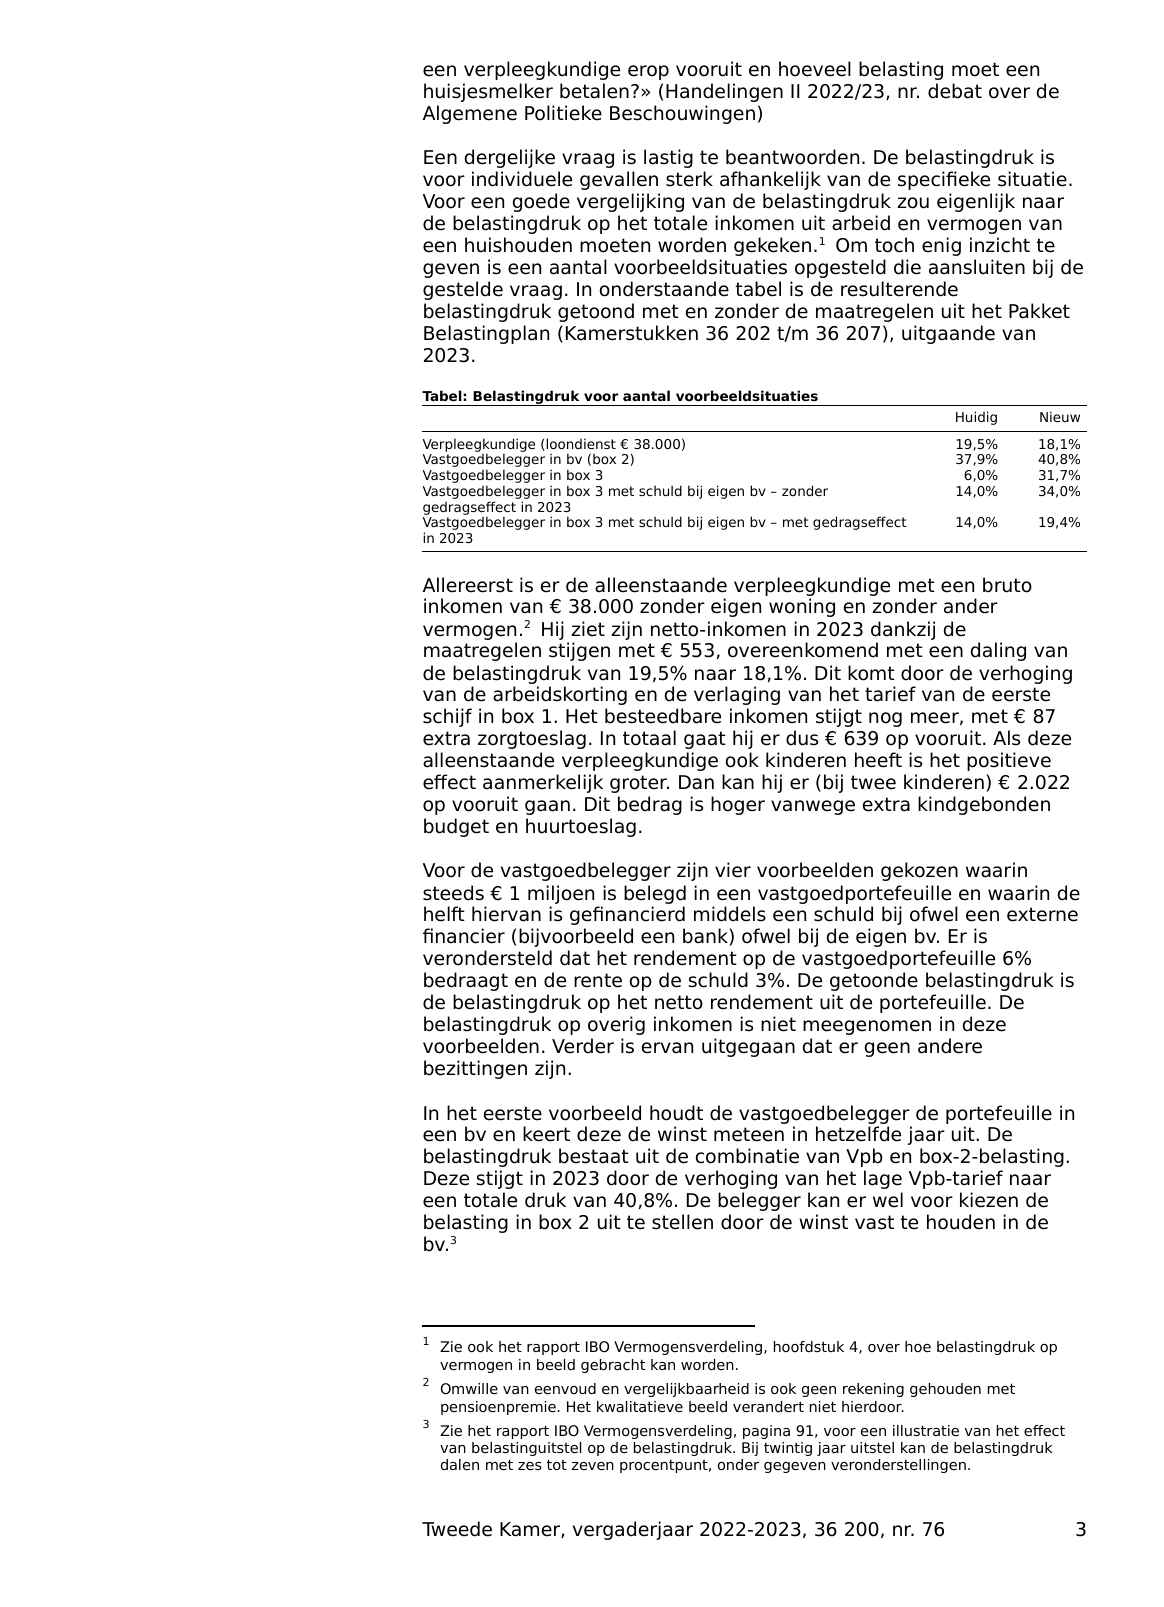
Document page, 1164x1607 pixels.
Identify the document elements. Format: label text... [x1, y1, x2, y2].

text Een dergelijke vraag is lastig te beantwoorden. De belastingdruk is voor individuele gevallen sterk afhankelijk van de specifieke situatie. Voor een goede vergelijking van de belastingdruk zou eigenlijk naar de belastingdruk op het totale inkomen uit arbeid en vermogen van een huishouden moeten worden gekeken. Om toch enig inzicht te geven is een aantal voorbeeldsituaties opgesteld die aansluiten bij de gestelde vraag. In onderstaande tabel is de resulterende belastingdruk getoond met en zonder de maatregelen uit het Pakket Belastingplan (Kamerstukken 36 202 t/m 36 207), uitgaande van 2023. [422, 147, 1087, 367]
table_cell Vastgoedbelegger in box 3 met schuld bij eigen bv – zonder gedragseffect in 2023 [422, 484, 915, 515]
text Zie ook het rapport IBO Vermogensverdeling, hoofdstuk 4, over hoe belastingdruk op vermogen in beeld gebracht kan worden. [422, 1335, 1087, 1374]
table_cell 14,0% [915, 484, 1004, 515]
table_cell Vastgoedbelegger in bv (box 2) [422, 452, 915, 468]
table_cell [422, 406, 915, 431]
text Voor de vastgoedbelegger zijn vier voorbeelden gekozen waarin steeds € 1 miljoen is belegd in een vastgoedportefeuille en waarin de helft hiervan is gefinancierd middels een schuld bij ofwel een externe financier (bijvoorbeeld een bank) ofwel bij de eigen bv. Er is verondersteld dat het rendement op de vastgoedportefeuille 6% bedraagt en de rente op de schuld 3%. De getoonde belastingdruk is de belastingdruk op het netto rendement uit de portefeuille. De belastingdruk op overig inkomen is niet meegenomen in deze voorbeelden. Verder is ervan uitgegaan dat er geen andere bezittingen zijn. [422, 860, 1087, 1080]
table_cell 19,5% [915, 432, 1004, 452]
text Allereerst is er de alleenstaande verpleegkundige met een bruto inkomen van € 38.000 zonder eigen woning en zonder ander vermogen. Hij ziet zijn netto-inkomen in 2023 dankzij de maatregelen stijgen met € 553, overeenkomend met een daling van de belastingdruk van 19,5% naar 18,1%. Dit komt door de verhoging van de arbeidskorting en de verlaging van het tarief van de eerste schijf in box 1. Het besteedbare inkomen stijgt nog meer, met € 87 extra zorgtoeslag. In totaal gaat hij er dus € 639 op vooruit. Als deze alleenstaande verpleegkundige ook kinderen heeft is het positieve effect aanmerkelijk groter. Dan kan hij er (bij twee kinderen) € 2.022 op vooruit gaan. Dit bedrag is hoger vanwege extra kindgebonden budget en huurtoeslag. [422, 574, 1087, 838]
table_cell Vastgoedbelegger in box 3 met schuld bij eigen bv – met gedragseffect in 2023 [422, 515, 915, 551]
table_cell Nieuw [1004, 406, 1087, 431]
table_cell Huidig [915, 406, 1004, 431]
table_cell 34,0% [1004, 484, 1087, 515]
text Zie het rapport IBO Vermogensverdeling, pagina 91, voor een illustratie van het effect van belastinguitstel op de belastingdruk. Bij twintig jaar uitstel kan de belastingdruk dalen met zes tot zeven procentpunt, onder gegeven veronderstellingen. [422, 1418, 1087, 1474]
table_cell 19,4% [1004, 515, 1087, 551]
text een verpleegkundige erop vooruit en hoeveel belasting moet een huisjesmelker betalen?» (Handelingen II 2022/23, nr. debat over de Algemene Politieke Beschouwingen) [422, 59, 1087, 125]
table_cell 18,1% [1004, 432, 1087, 452]
table_cell 6,0% [915, 468, 1004, 484]
table_cell Verpleegkundige (loondienst € 38.000) [422, 432, 915, 452]
text Omwille van eenvoud en vergelijkbaarheid is ook geen rekening gehouden met pensioenpremie. Het kwalitatieve beeld verandert niet hierdoor. [422, 1377, 1087, 1416]
table_cell 14,0% [915, 515, 1004, 551]
table_cell Vastgoedbelegger in box 3 [422, 468, 915, 484]
text In het eerste voorbeeld houdt de vastgoedbelegger de portefeuille in een bv en keert deze de winst meteen in hetzelfde jaar uit. De belastingdruk bestaat uit de combinatie van Vpb en box-2-belasting. Deze stijgt in 2023 door de verhoging van het lage Vpb-tarief naar een totale druk van 40,8%. De belegger kan er wel voor kiezen de belasting in box 2 uit te stellen door de winst vast te houden in de bv. [422, 1102, 1087, 1256]
table_header Tabel: Belastingdruk voor aantal voorbeeldsituaties [422, 389, 1087, 404]
table_cell 37,9% [915, 452, 1004, 468]
table_cell 31,7% [1004, 468, 1087, 484]
table_cell 40,8% [1004, 452, 1087, 468]
